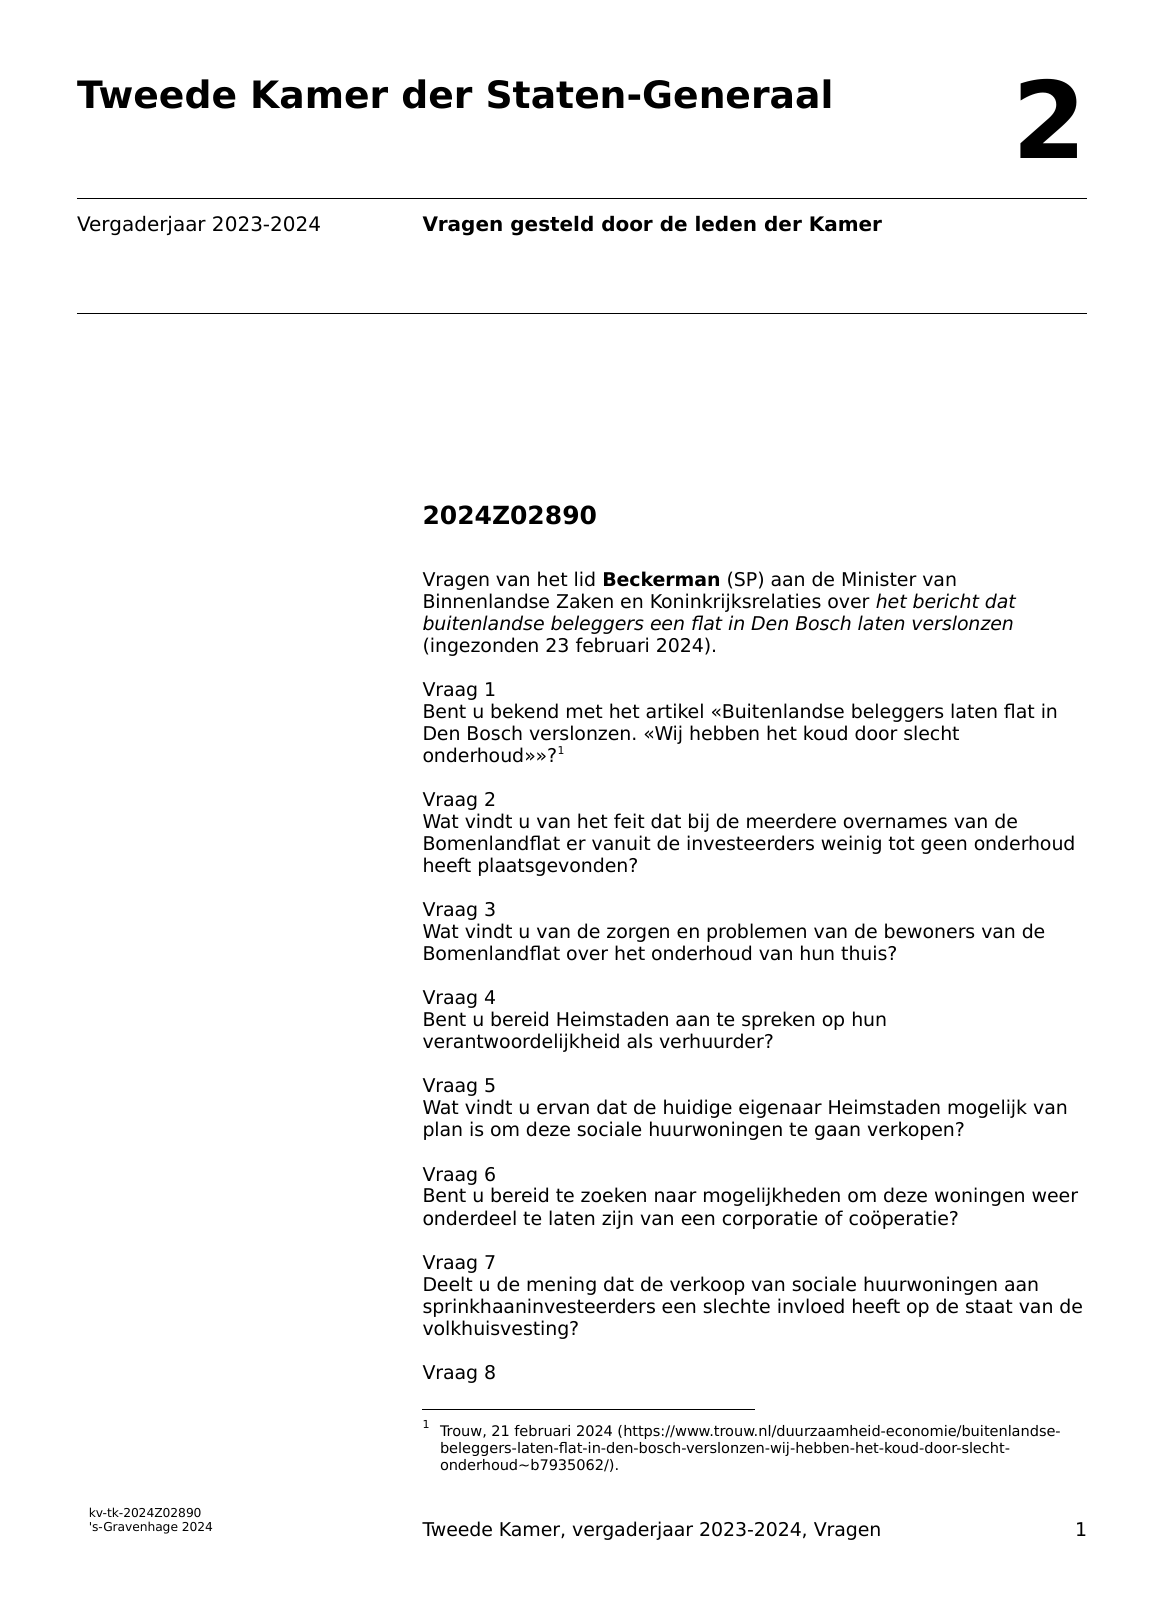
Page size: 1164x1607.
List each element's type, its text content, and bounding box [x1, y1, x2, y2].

text Wat vindt u ervan dat de huidige eigenaar Heimstaden mogelijk van plan is om deze sociale huurwoningen te gaan verkopen? [422, 1097, 1087, 1141]
text 2024Z02890 [422, 501, 1087, 531]
text Vraag 6 [422, 1163, 1087, 1185]
table_header 2 [886, 59, 1087, 198]
text Vraag 1 [422, 679, 1087, 701]
text kv-tk-2024Z02890 [88, 1506, 323, 1520]
text Trouw, 21 februari 2024 (https://www.trouw.nl/duurzaamheid-economie/buitenlandse-beleggers-laten-flat-in-den-bosch-verslonzen-wij-hebben-het-koud-door-slecht-onderhoud~b7935062/). [422, 1418, 1087, 1474]
text 's-Gravenhage 2024 [88, 1520, 323, 1534]
text Bent u bereid Heimstaden aan te spreken op hun verantwoordelijkheid als verhuurder? [422, 1009, 1087, 1053]
text Vraag 3 [422, 899, 1087, 921]
text Deelt u de mening dat de verkoop van sociale huurwoningen aan sprinkhaaninvesteerders een slechte invloed heeft op de staat van de volkhuisvesting? [422, 1273, 1087, 1339]
text Vraag 8 [422, 1362, 1087, 1384]
table_cell Vragen gesteld door de leden der Kamer [422, 199, 1087, 313]
text Bent u bekend met het artikel «Buitenlandse beleggers laten flat in Den Bosch verslonzen. «Wij hebben het koud door slecht onderhoud»»? [422, 701, 1087, 767]
text Vraag 7 [422, 1252, 1087, 1273]
table_header Tweede Kamer der Staten-Generaal [77, 59, 886, 198]
text Vraag 4 [422, 987, 1087, 1009]
text Vraag 2 [422, 789, 1087, 811]
text Wat vindt u van de zorgen en problemen van de bewoners van de Bomenlandflat over het onderhoud van hun thuis? [422, 921, 1087, 965]
text Vraag 5 [422, 1075, 1087, 1097]
text Bent u bereid te zoeken naar mogelijkheden om deze woningen weer onderdeel te laten zijn van een corporatie of coöperatie? [422, 1185, 1087, 1229]
table_cell Vergaderjaar 2023-2024 [77, 199, 422, 313]
text Vragen van het lid Beckerman (SP) aan de Minister van Binnenlandse Zaken en Koninkrijksrelaties over het bericht dat buitenlandse beleggers een flat in Den Bosch laten verslonzen (ingezonden 23 februari 2024). [422, 569, 1087, 657]
text Wat vindt u van het feit dat bij de meerdere overnames van de Bomenlandflat er vanuit de investeerders weinig tot geen onderhoud heeft plaatsgevonden? [422, 811, 1087, 877]
